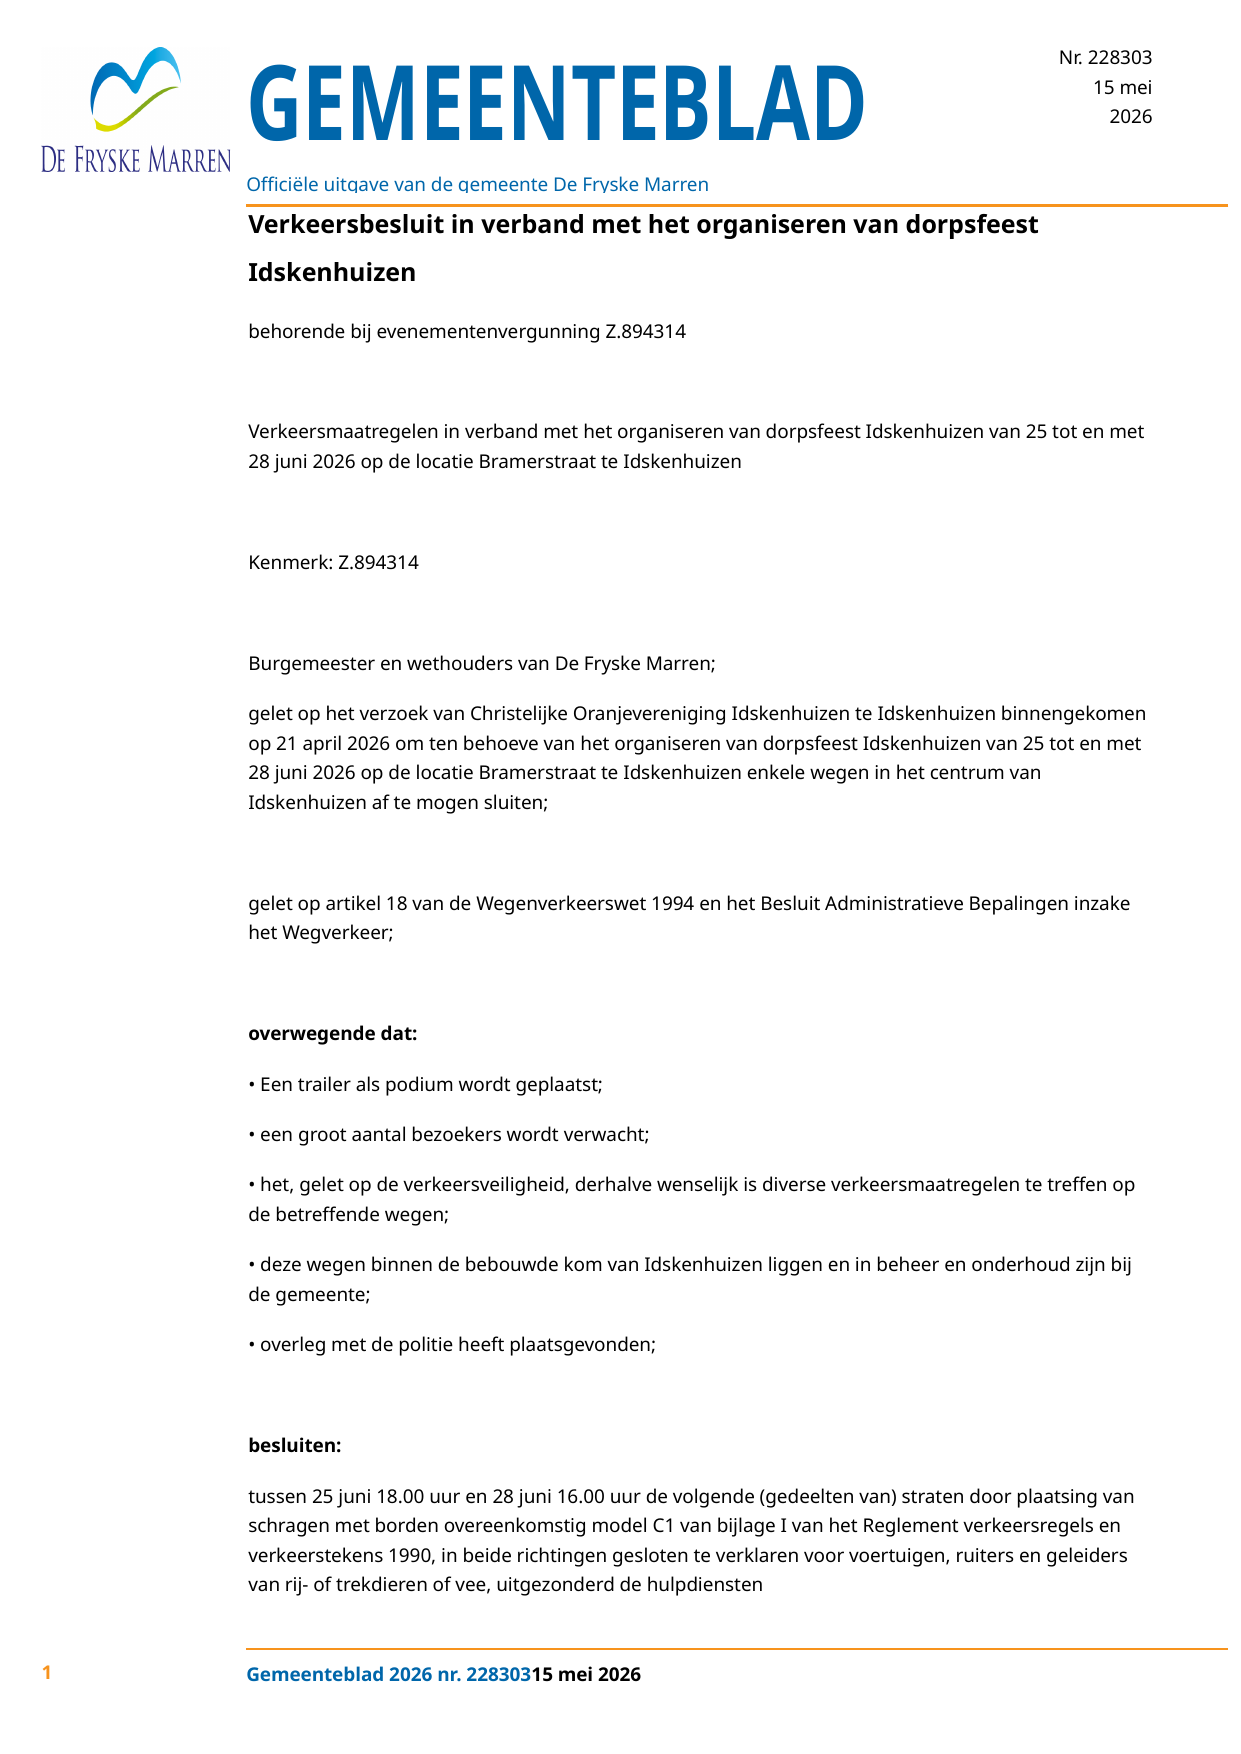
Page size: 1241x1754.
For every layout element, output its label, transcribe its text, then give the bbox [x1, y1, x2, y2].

text besluiten: [248, 1432, 1152, 1458]
text gelet op artikel 18 van de Wegenverkeerswet 1994 en het Besluit Administratieve Bepalingen inzake het Wegverkeer; [248, 890, 1152, 945]
text overwegende dat: [248, 1020, 1152, 1046]
text Kenmerk: Z.894314 [248, 549, 1152, 575]
picture [41, 47, 231, 172]
text • overleg met de politie heeft plaatsgevonden; [248, 1332, 1152, 1357]
text Verkeersmaatregelen in verband met het organiseren van dorpsfeest Idskenhuizen van 25 tot en met 28 juni 2026 op de locatie Bramerstraat te Idskenhuizen [248, 419, 1152, 474]
text tussen 25 juni 18.00 uur en 28 juni 16.00 uur de volgende (gedeelten van) straten door plaatsing van schragen met borden overeenkomstig model C1 van bijlage I van het Reglement verkeersregels en verkeerstekens 1990, in beide richtingen gesloten te verklaren voor voertuigen, ruiters en geleiders van rij- of trekdieren of vee, uitgezonderd de hulpdiensten [248, 1483, 1152, 1597]
text gelet op het verzoek van Christelijke Oranjevereniging Idskenhuizen te Idskenhuizen binnengekomen op 21 april 2026 om ten behoeve van het organiseren van dorpsfeest Idskenhuizen van 25 tot en met 28 juni 2026 op de locatie Bramerstraat te Idskenhuizen enkele wegen in het centrum van Idskenhuizen af te mogen sluiten; [248, 700, 1152, 815]
text • Een trailer als podium wordt geplaatst; [248, 1071, 1152, 1097]
text Burgemeester en wethouders van De Fryske Marren; [248, 650, 1152, 676]
text behorende bij evenementenvergunning Z.894314 [248, 318, 1152, 344]
text • het, gelet op de verkeersveiligheid, derhalve wenselijk is diverse verkeersmaatregelen te treffen op de betreffende wegen; [248, 1172, 1152, 1227]
text • deze wegen binnen de bebouwde kom van Idskenhuizen liggen en in beheer en onderhoud zijn bij de gemeente; [248, 1252, 1152, 1307]
text • een groot aantal bezoekers wordt verwacht; [248, 1121, 1152, 1147]
text Verkeersbesluit in verband met het organiseren van dorpsfeest Idskenhuizen [248, 207, 1152, 288]
